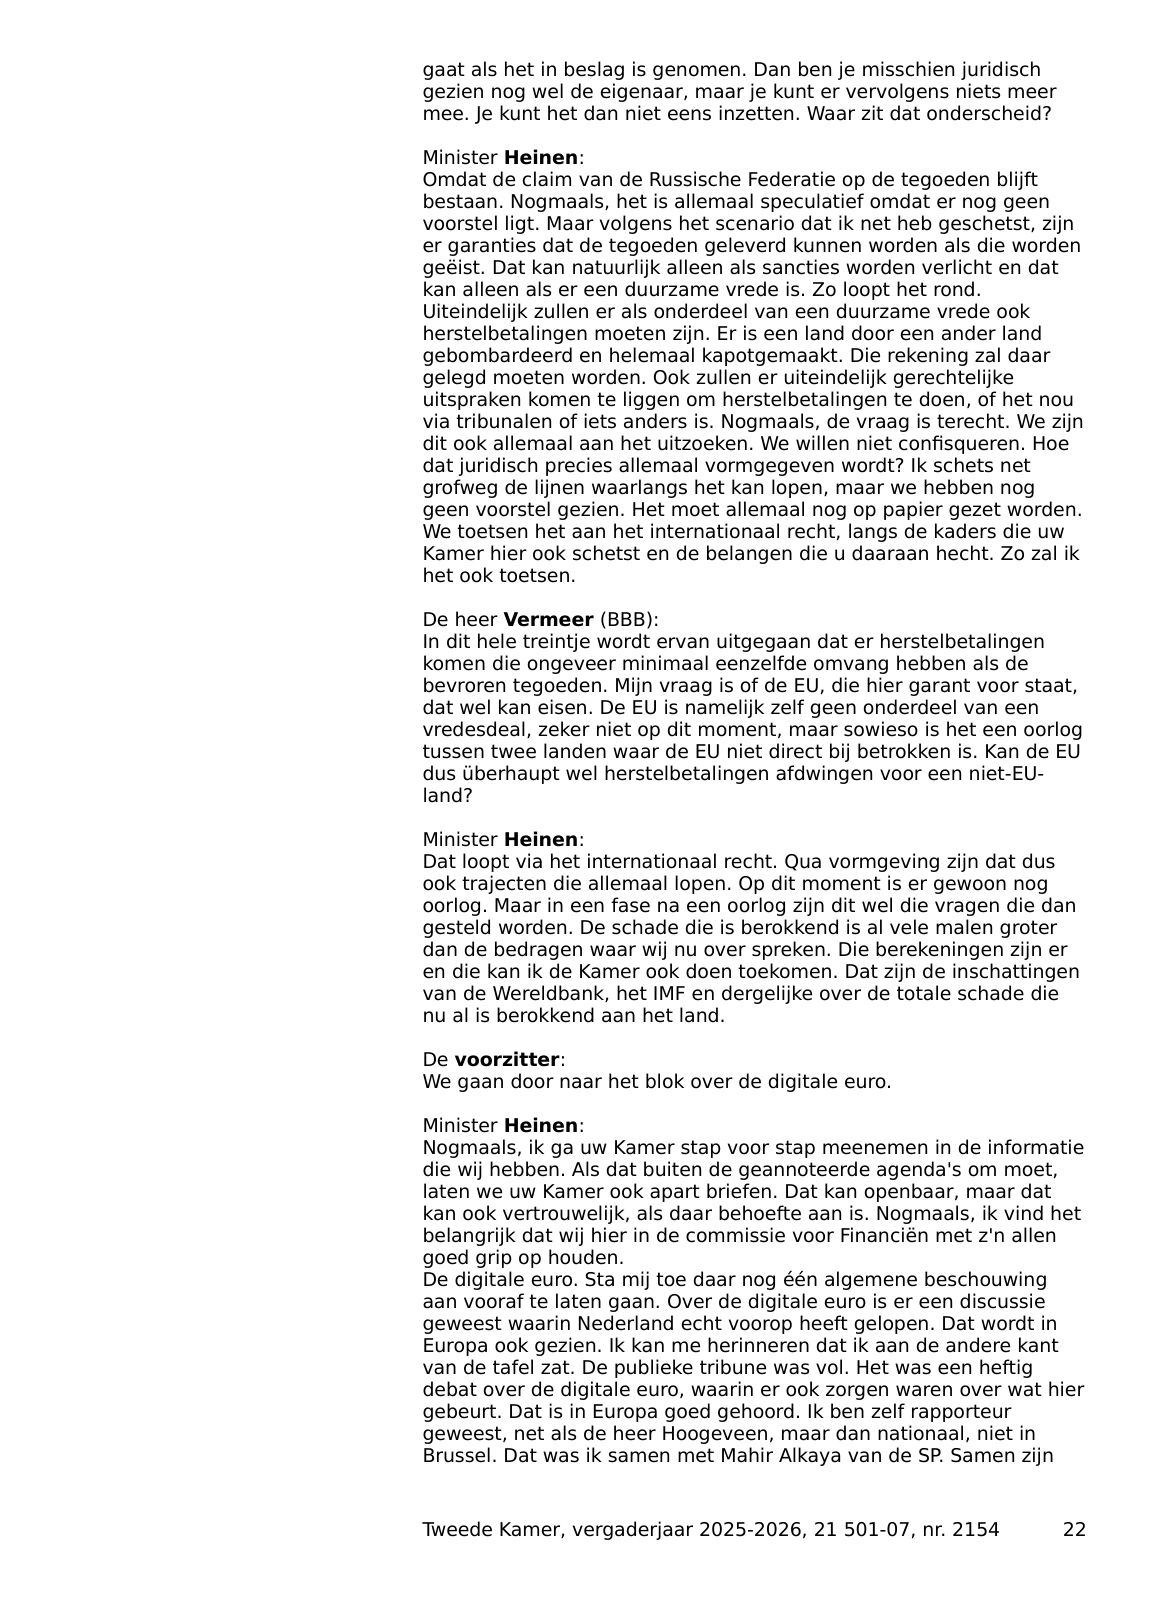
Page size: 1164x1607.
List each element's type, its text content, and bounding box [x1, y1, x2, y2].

text De voorzitter: [422, 1049, 1087, 1071]
text De digitale euro. Sta mij toe daar nog één algemene beschouwing aan vooraf te laten gaan. Over de digitale euro is er een discussie geweest waarin Nederland echt voorop heeft gelopen. Dat wordt in Europa ook gezien. Ik kan me herinneren dat ik aan de andere kant van de tafel zat. De publieke tribune was vol. Het was een heftig debat over de digitale euro, waarin er ook zorgen waren over wat hier gebeurt. Dat is in Europa goed gehoord. Ik ben zelf rapporteur geweest, net als de heer Hoogeveen, maar dan nationaal, niet in Brussel. Dat was ik samen met Mahir Alkaya van de SP. Samen zijn [422, 1269, 1087, 1467]
text De heer Vermeer (BBB): [422, 609, 1087, 631]
text Omdat de claim van de Russische Federatie op de tegoeden blijft bestaan. Nogmaals, het is allemaal speculatief omdat er nog geen voorstel ligt. Maar volgens het scenario dat ik net heb geschetst, zijn er garanties dat de tegoeden geleverd kunnen worden als die worden geëist. Dat kan natuurlijk alleen als sancties worden verlicht en dat kan alleen als er een duurzame vrede is. Zo loopt het rond. Uiteindelijk zullen er als onderdeel van een duurzame vrede ook herstelbetalingen moeten zijn. Er is een land door een ander land gebombardeerd en helemaal kapotgemaakt. Die rekening zal daar gelegd moeten worden. Ook zullen er uiteindelijk gerechtelijke uitspraken komen te liggen om herstelbetalingen te doen, of het nou via tribunalen of iets anders is. Nogmaals, de vraag is terecht. We zijn dit ook allemaal aan het uitzoeken. We willen niet confisqueren. Hoe dat juridisch precies allemaal vormgegeven wordt? Ik schets net grofweg de lijnen waarlangs het kan lopen, maar we hebben nog geen voorstel gezien. Het moet allemaal nog op papier gezet worden. We toetsen het aan het internationaal recht, langs de kaders die uw Kamer hier ook schetst en de belangen die u daaraan hecht. Zo zal ik het ook toetsen. [422, 169, 1087, 587]
text In dit hele treintje wordt ervan uitgegaan dat er herstelbetalingen komen die ongeveer minimaal eenzelfde omvang hebben als de bevroren tegoeden. Mijn vraag is of de EU, die hier garant voor staat, dat wel kan eisen. De EU is namelijk zelf geen onderdeel van een vredesdeal, zeker niet op dit moment, maar sowieso is het een oorlog tussen twee landen waar de EU niet direct bij betrokken is. Kan de EU dus überhaupt wel herstelbetalingen afdwingen voor een niet-EU-land? [422, 631, 1087, 807]
text Minister Heinen: [422, 1115, 1087, 1137]
text Minister Heinen: [422, 147, 1087, 169]
text Nogmaals, ik ga uw Kamer stap voor stap meenemen in de informatie die wij hebben. Als dat buiten de geannoteerde agenda's om moet, laten we uw Kamer ook apart briefen. Dat kan openbaar, maar dat kan ook vertrouwelijk, als daar behoefte aan is. Nogmaals, ik vind het belangrijk dat wij hier in de commissie voor Financiën met z'n allen goed grip op houden. [422, 1137, 1087, 1269]
text Dat loopt via het internationaal recht. Qua vormgeving zijn dat dus ook trajecten die allemaal lopen. Op dit moment is er gewoon nog oorlog. Maar in een fase na een oorlog zijn dit wel die vragen die dan gesteld worden. De schade die is berokkend is al vele malen groter dan de bedragen waar wij nu over spreken. Die berekeningen zijn er en die kan ik de Kamer ook doen toekomen. Dat zijn de inschattingen van de Wereldbank, het IMF en dergelijke over de totale schade die nu al is berokkend aan het land. [422, 851, 1087, 1027]
text gaat als het in beslag is genomen. Dan ben je misschien juridisch gezien nog wel de eigenaar, maar je kunt er vervolgens niets meer mee. Je kunt het dan niet eens inzetten. Waar zit dat onderscheid? [422, 59, 1087, 125]
text We gaan door naar het blok over de digitale euro. [422, 1071, 1087, 1093]
text Minister Heinen: [422, 829, 1087, 851]
